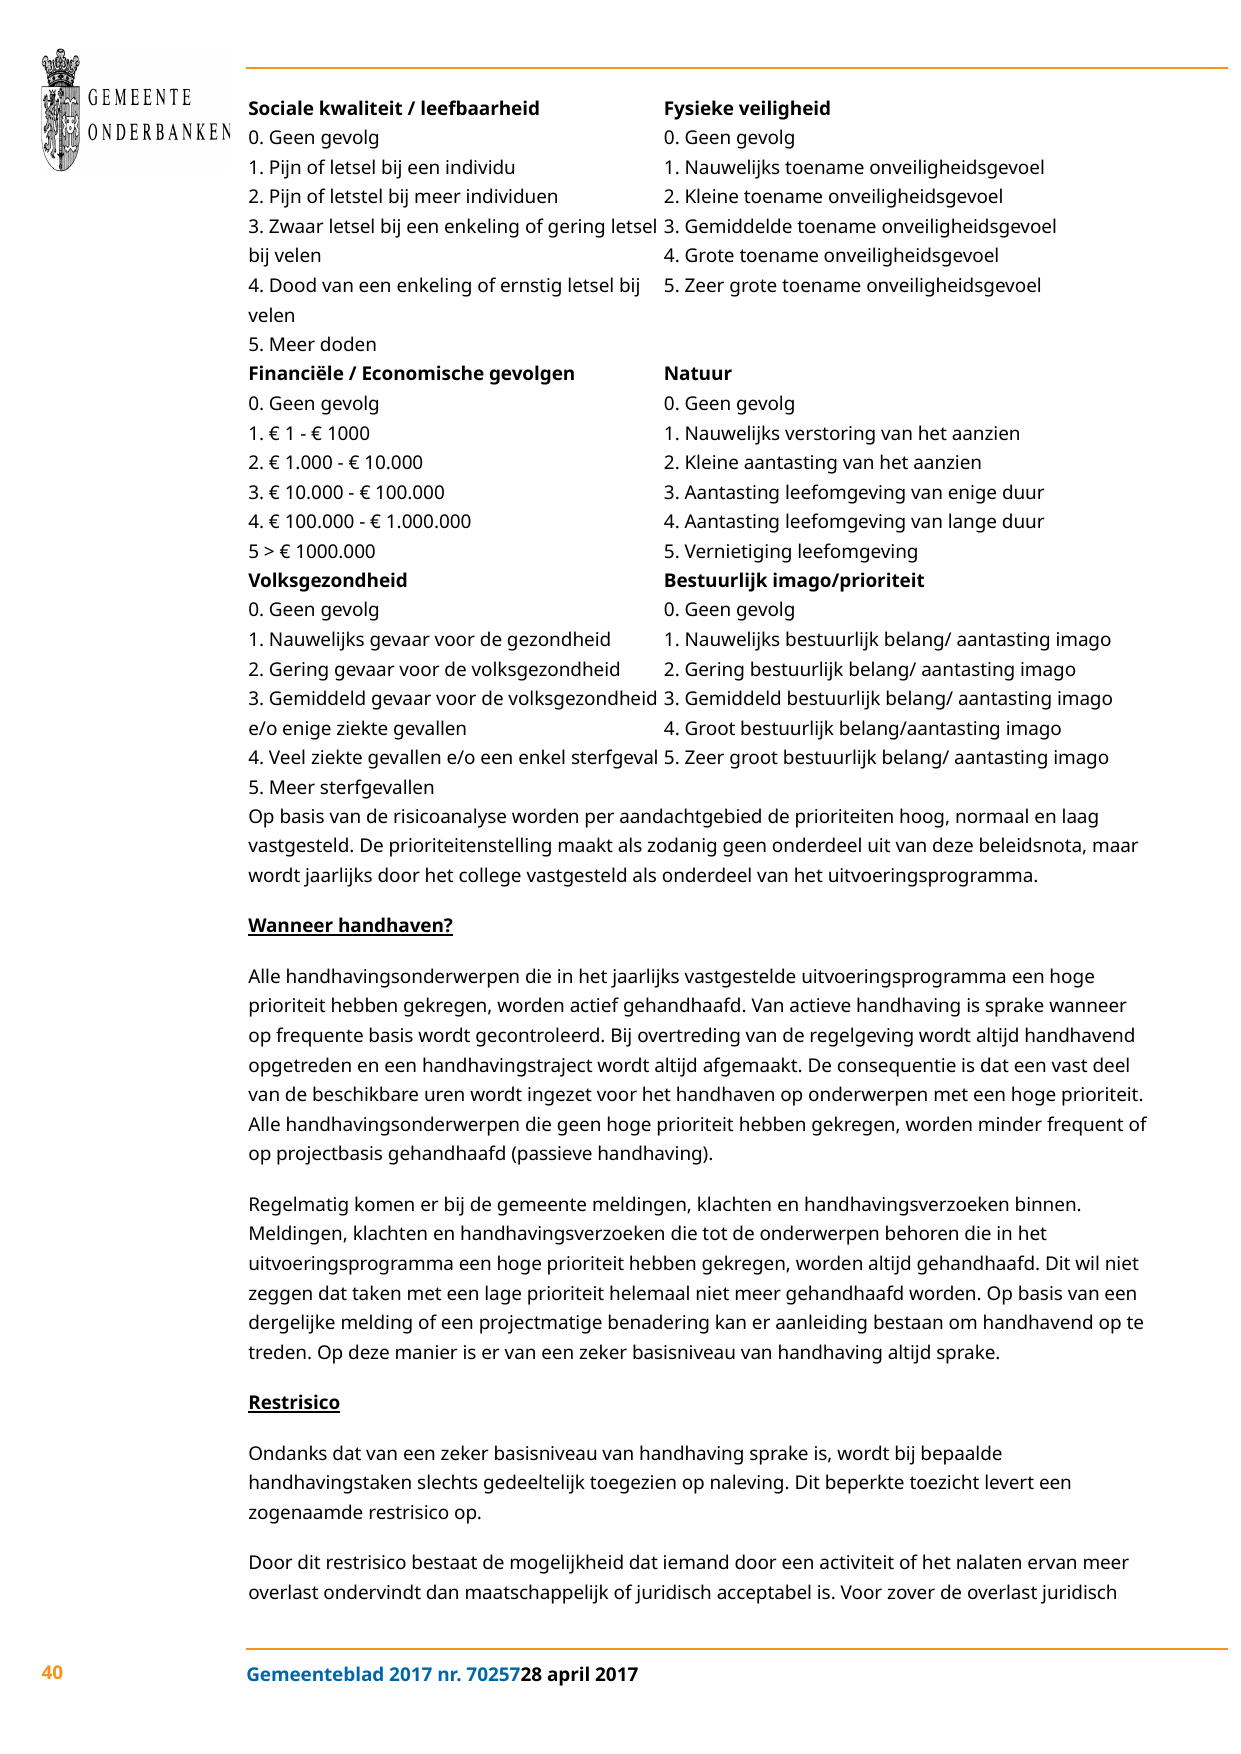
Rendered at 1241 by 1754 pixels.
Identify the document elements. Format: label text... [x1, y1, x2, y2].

table_header Fysieke veiligheid 0. Geen gevolg 1. Nauwelijks toename onveiligheidsgevoel 2. Kleine toename onveiligheidsgevoel 3. Gemiddelde toename onveiligheidsgevoel 4. Grote toename onveiligheidsgevoel 5. Zeer grote toename onveiligheidsgevoel [664, 95, 1152, 357]
table_header Natuur 0. Geen gevolg 1. Nauwelijks verstoring van het aanzien 2. Kleine aantasting van het aanzien 3. Aantasting leefomgeving van enige duur 4. Aantasting leefomgeving van lange duur 5. Vernietiging leefomgeving [664, 361, 1152, 564]
table_header Financiële / Economische gevolgen 0. Geen gevolg 1. € 1 - € 1000 2. € 1.000 - € 10.000 3. € 10.000 - € 100.000 4. € 100.000 - € 1.000.000 5 > € 1000.000 [248, 361, 664, 564]
text Restrisico [248, 1389, 1152, 1415]
picture [41, 47, 231, 172]
table_header Volksgezondheid 0. Geen gevolg 1. Nauwelijks gevaar voor de gezondheid 2. Gering gevaar voor de volksgezondheid 3. Gemiddeld gevaar voor de volksgezondheid e/o enige ziekte gevallen 4. Veel ziekte gevallen e/o een enkel sterfgeval 5. Meer sterfgevallen [248, 567, 664, 800]
text Ondanks dat van een zeker basisniveau van handhaving sprake is, wordt bij bepaalde handhavingstaken slechts gedeeltelijk toegezien op naleving. Dit beperkte toezicht levert een zogenaamde restrisico op. [248, 1440, 1152, 1525]
text Wanneer handhaven? [248, 913, 1152, 938]
table_header Sociale kwaliteit / leefbaarheid 0. Geen gevolg 1. Pijn of letsel bij een individu 2. Pijn of letstel bij meer individuen 3. Zwaar letsel bij een enkeling of gering letsel bij velen 4. Dood van een enkeling of ernstig letsel bij velen 5. Meer doden [248, 95, 664, 357]
text Alle handhavingsonderwerpen die in het jaarlijks vastgestelde uitvoeringsprogramma een hoge prioriteit hebben gekregen, worden actief gehandhaafd. Van actieve handhaving is sprake wanneer op frequente basis wordt gecontroleerd. Bij overtreding van de regelgeving wordt altijd handhavend opgetreden en een handhavingstraject wordt altijd afgemaakt. De consequentie is dat een vast deel van de beschikbare uren wordt ingezet voor het handhaven op onderwerpen met een hoge prioriteit. Alle handhavingsonderwerpen die geen hoge prioriteit hebben gekregen, worden minder frequent of op projectbasis gehandhaafd (passieve handhaving). [248, 963, 1152, 1166]
text Op basis van de risicoanalyse worden per aandachtgebied de prioriteiten hoog, normaal en laag vastgesteld. De prioriteitenstelling maakt als zodanig geen onderdeel uit van deze beleidsnota, maar wordt jaarlijks door het college vastgesteld als onderdeel van het uitvoeringsprogramma. [248, 803, 1152, 888]
text Regelmatig komen er bij de gemeente meldingen, klachten en handhavingsverzoeken binnen. Meldingen, klachten en handhavingsverzoeken die tot de onderwerpen behoren die in het uitvoeringsprogramma een hoge prioriteit hebben gekregen, worden altijd gehandhaafd. Dit wil niet zeggen dat taken met een lage prioriteit helemaal niet meer gehandhaafd worden. Op basis van een dergelijke melding of een projectmatige benadering kan er aanleiding bestaan om handhavend op te treden. Op deze manier is er van een zeker basisniveau van handhaving altijd sprake. [248, 1191, 1152, 1365]
text Door dit restrisico bestaat de mogelijkheid dat iemand door een activiteit of het nalaten ervan meer overlast ondervindt dan maatschappelijk of juridisch acceptabel is. Voor zover de overlast juridisch [248, 1549, 1152, 1605]
table_header Bestuurlijk imago/prioriteit 0. Geen gevolg 1. Nauwelijks bestuurlijk belang/ aantasting imago 2. Gering bestuurlijk belang/ aantasting imago 3. Gemiddeld bestuurlijk belang/ aantasting imago 4. Groot bestuurlijk belang/aantasting imago 5. Zeer groot bestuurlijk belang/ aantasting imago [664, 567, 1152, 800]
